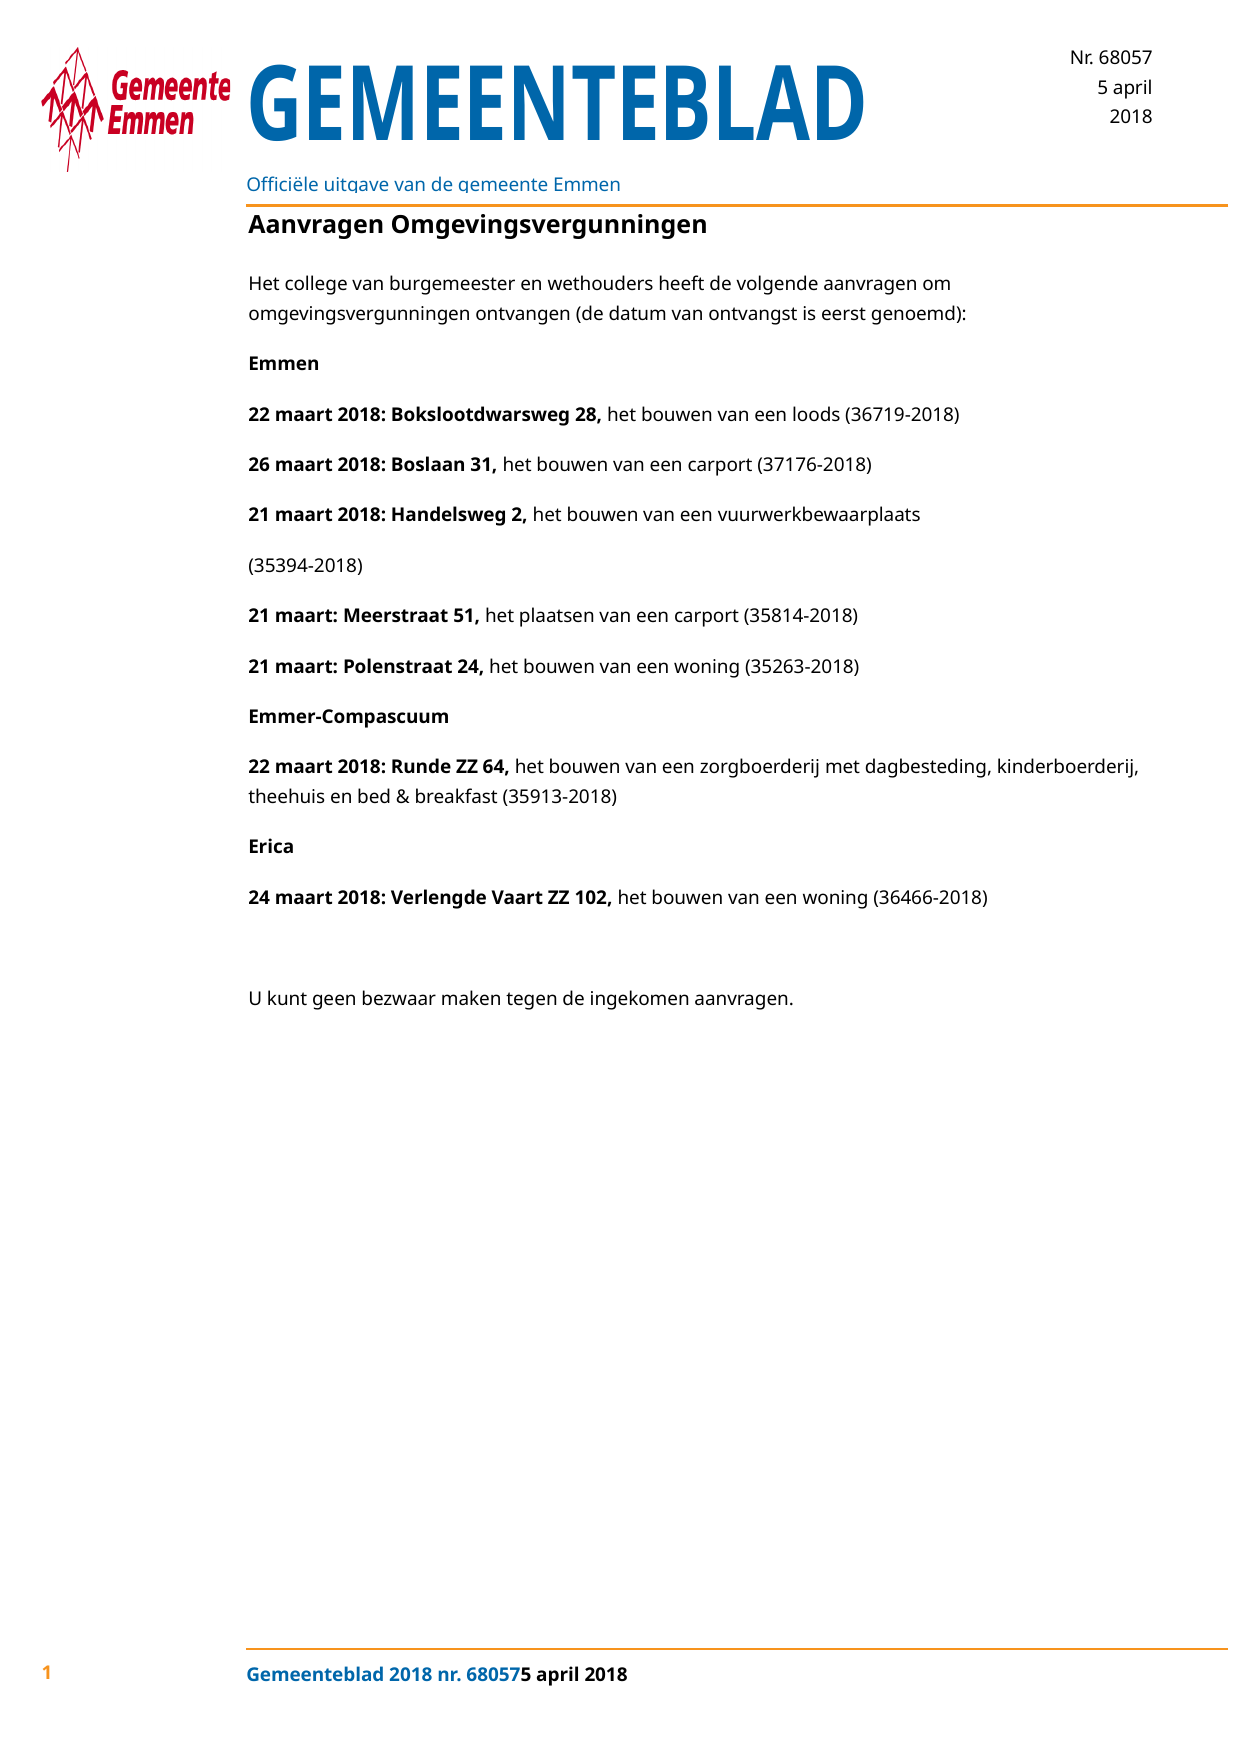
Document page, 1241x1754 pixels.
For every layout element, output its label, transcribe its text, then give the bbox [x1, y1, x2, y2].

text 26 maart 2018: Boslaan 31, het bouwen van een carport (37176-2018) [248, 451, 1152, 477]
text 21 maart 2018: Handelsweg 2, het bouwen van een vuurwerkbewaarplaats [248, 502, 1152, 527]
picture [41, 47, 231, 172]
text 22 maart 2018: Bokslootdwarsweg 28, het bouwen van een loods (36719-2018) [248, 401, 1152, 426]
text 24 maart 2018: Verlengde Vaart ZZ 102, het bouwen van een woning (36466-2018) [248, 884, 1152, 910]
text 21 maart: Meerstraat 51, het plaatsen van een carport (35814-2018) [248, 602, 1152, 628]
text 21 maart: Polenstraat 24, het bouwen van een woning (35263-2018) [248, 653, 1152, 678]
text Het college van burgemeester en wethouders heeft de volgende aanvragen om omgevingsvergunningen ontvangen (de datum van ontvangst is eerst genoemd): [248, 270, 1152, 326]
text U kunt geen bezwaar maken tegen de ingekomen aanvragen. [248, 985, 1152, 1011]
text Aanvragen Omgevingsvergunningen [248, 207, 1152, 241]
text Emmen [248, 350, 1152, 376]
text 22 maart 2018: Runde ZZ 64, het bouwen van een zorgboerderij met dagbesteding, kinderboerderij, theehuis en bed & breakfast (35913-2018) [248, 754, 1152, 809]
text Emmer-Compascuum [248, 703, 1152, 729]
text Erica [248, 834, 1152, 859]
text (35394-2018) [248, 552, 1152, 578]
